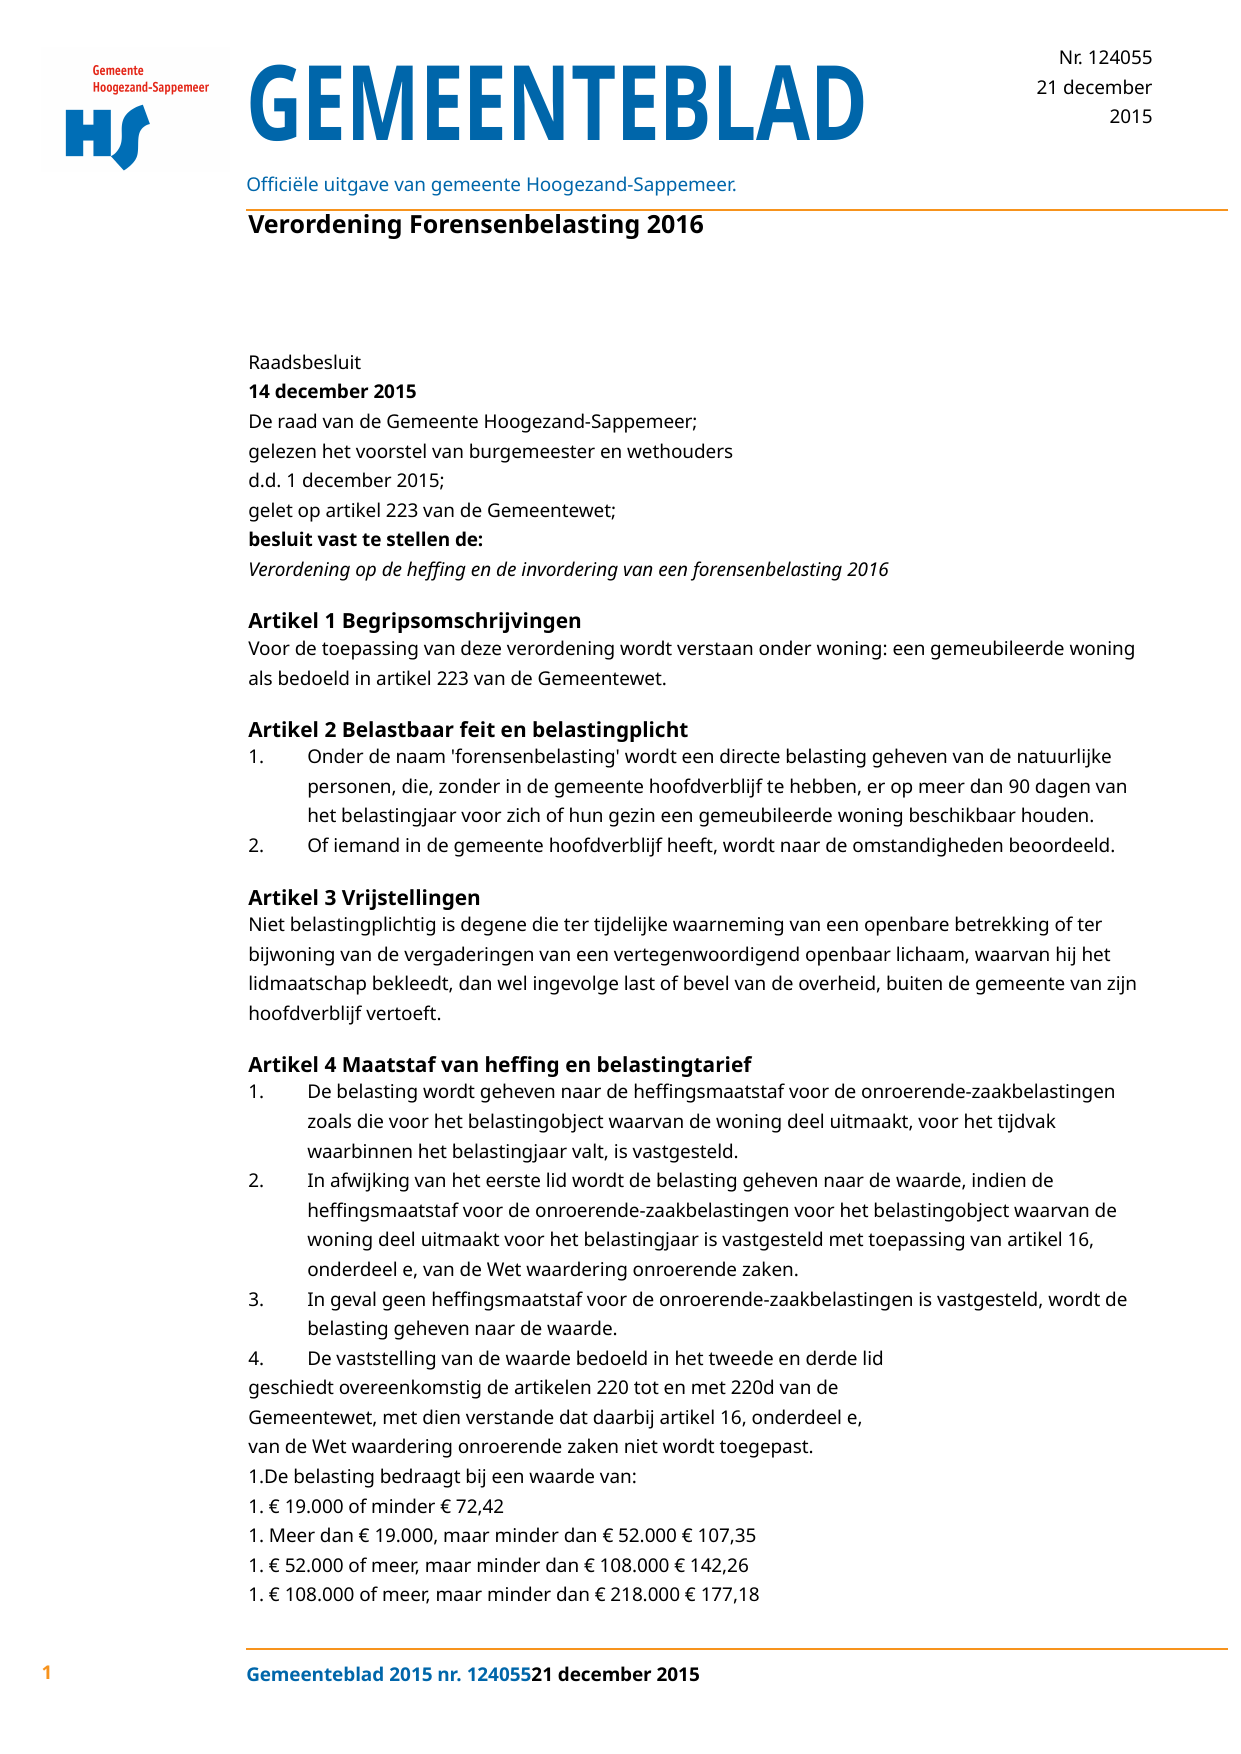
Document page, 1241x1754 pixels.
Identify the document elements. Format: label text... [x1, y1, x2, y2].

text Artikel 3 Vrijstellingen [248, 883, 1152, 911]
text van de Wet waardering onroerende zaken niet wordt toegepast. [248, 1434, 1152, 1459]
text Niet belastingplichtig is degene die ter tijdelijke waarneming van een openbare betrekking of ter bijwoning van de vergaderingen van een vertegenwoordigend openbaar lichaam, waarvan hij het lidmaatschap bekleedt, dan wel ingevolge last of bevel van de overheid, buiten de gemeente van zijn hoofdverblijf vertoeft. [248, 911, 1152, 1026]
text Gemeentewet, met dien verstande dat daarbij artikel 16, onderdeel e, [248, 1404, 1152, 1430]
text 1. € 19.000 of minder € 72,42 [248, 1493, 1152, 1519]
text 1.De belasting bedraagt bij een waarde van: [248, 1463, 1152, 1489]
text Verordening op de heffing en de invordering van een forensenbelasting 2016 [248, 556, 1152, 582]
text geschiedt overeenkomstig de artikelen 220 tot en met 220d van de [248, 1374, 1152, 1400]
text 1. € 52.000 of meer, maar minder dan € 108.000 € 142,26 [248, 1552, 1152, 1578]
text 14 december 2015 [248, 379, 1152, 404]
text Voor de toepassing van deze verordening wordt verstaan onder woning: een gemeubileerde woning als bedoeld in artikel 223 van de Gemeentewet. [248, 635, 1152, 690]
text gelet op artikel 223 van de Gemeentewet; [248, 497, 1152, 523]
text gelezen het voorstel van burgemeester en wethouders [248, 438, 1152, 464]
list Onder de naam 'forensenbelasting' wordt een directe belasting geheven van de natuurlijke personen, die, zonder in de gemeente hoofdverblijf te hebben, er op meer dan 90 dagen van het belastingjaar voor zich of hun gezin een gemeubileerde woning beschikbaar houden. [248, 743, 1152, 828]
text besluit vast te stellen de: [248, 527, 1152, 552]
text Artikel 1 Begripsomschrijvingen [248, 607, 1152, 635]
text De raad van de Gemeente Hoogezand-Sappemeer; [248, 408, 1152, 434]
picture [41, 47, 231, 172]
text Artikel 4 Maatstaf van heffing en belastingtarief [248, 1050, 1152, 1079]
text Artikel 2 Belastbaar feit en belastingplicht [248, 715, 1152, 743]
text 1. Meer dan € 19.000, maar minder dan € 52.000 € 107,35 [248, 1522, 1152, 1548]
list In geval geen heffingsmaatstaf voor de onroerende-zaakbelastingen is vastgesteld, wordt de belasting geheven naar de waarde. [248, 1286, 1152, 1341]
list In afwijking van het eerste lid wordt de belasting geheven naar de waarde, indien de heffingsmaatstaf voor de onroerende-zaakbelastingen voor het belastingobject waarvan de woning deel uitmaakt voor het belastingjaar is vastgesteld met toepassing van artikel 16, onderdeel e, van de Wet waardering onroerende zaken. [248, 1167, 1152, 1282]
text Verordening Forensenbelasting 2016 [248, 211, 1152, 241]
list De belasting wordt geheven naar de heffingsmaatstaf voor de onroerende-zaakbelastingen zoals die voor het belastingobject waarvan de woning deel uitmaakt, voor het tijdvak waarbinnen het belastingjaar valt, is vastgesteld. [248, 1079, 1152, 1164]
text 1. € 108.000 of meer, maar minder dan € 218.000 € 177,18 [248, 1582, 1152, 1607]
list Of iemand in de gemeente hoofdverblijf heeft, wordt naar de omstandigheden beoordeeld. [248, 832, 1152, 858]
text Raadsbesluit [248, 349, 1152, 375]
list De vaststelling van de waarde bedoeld in het tweede en derde lid [248, 1345, 1152, 1371]
text d.d. 1 december 2015; [248, 467, 1152, 493]
